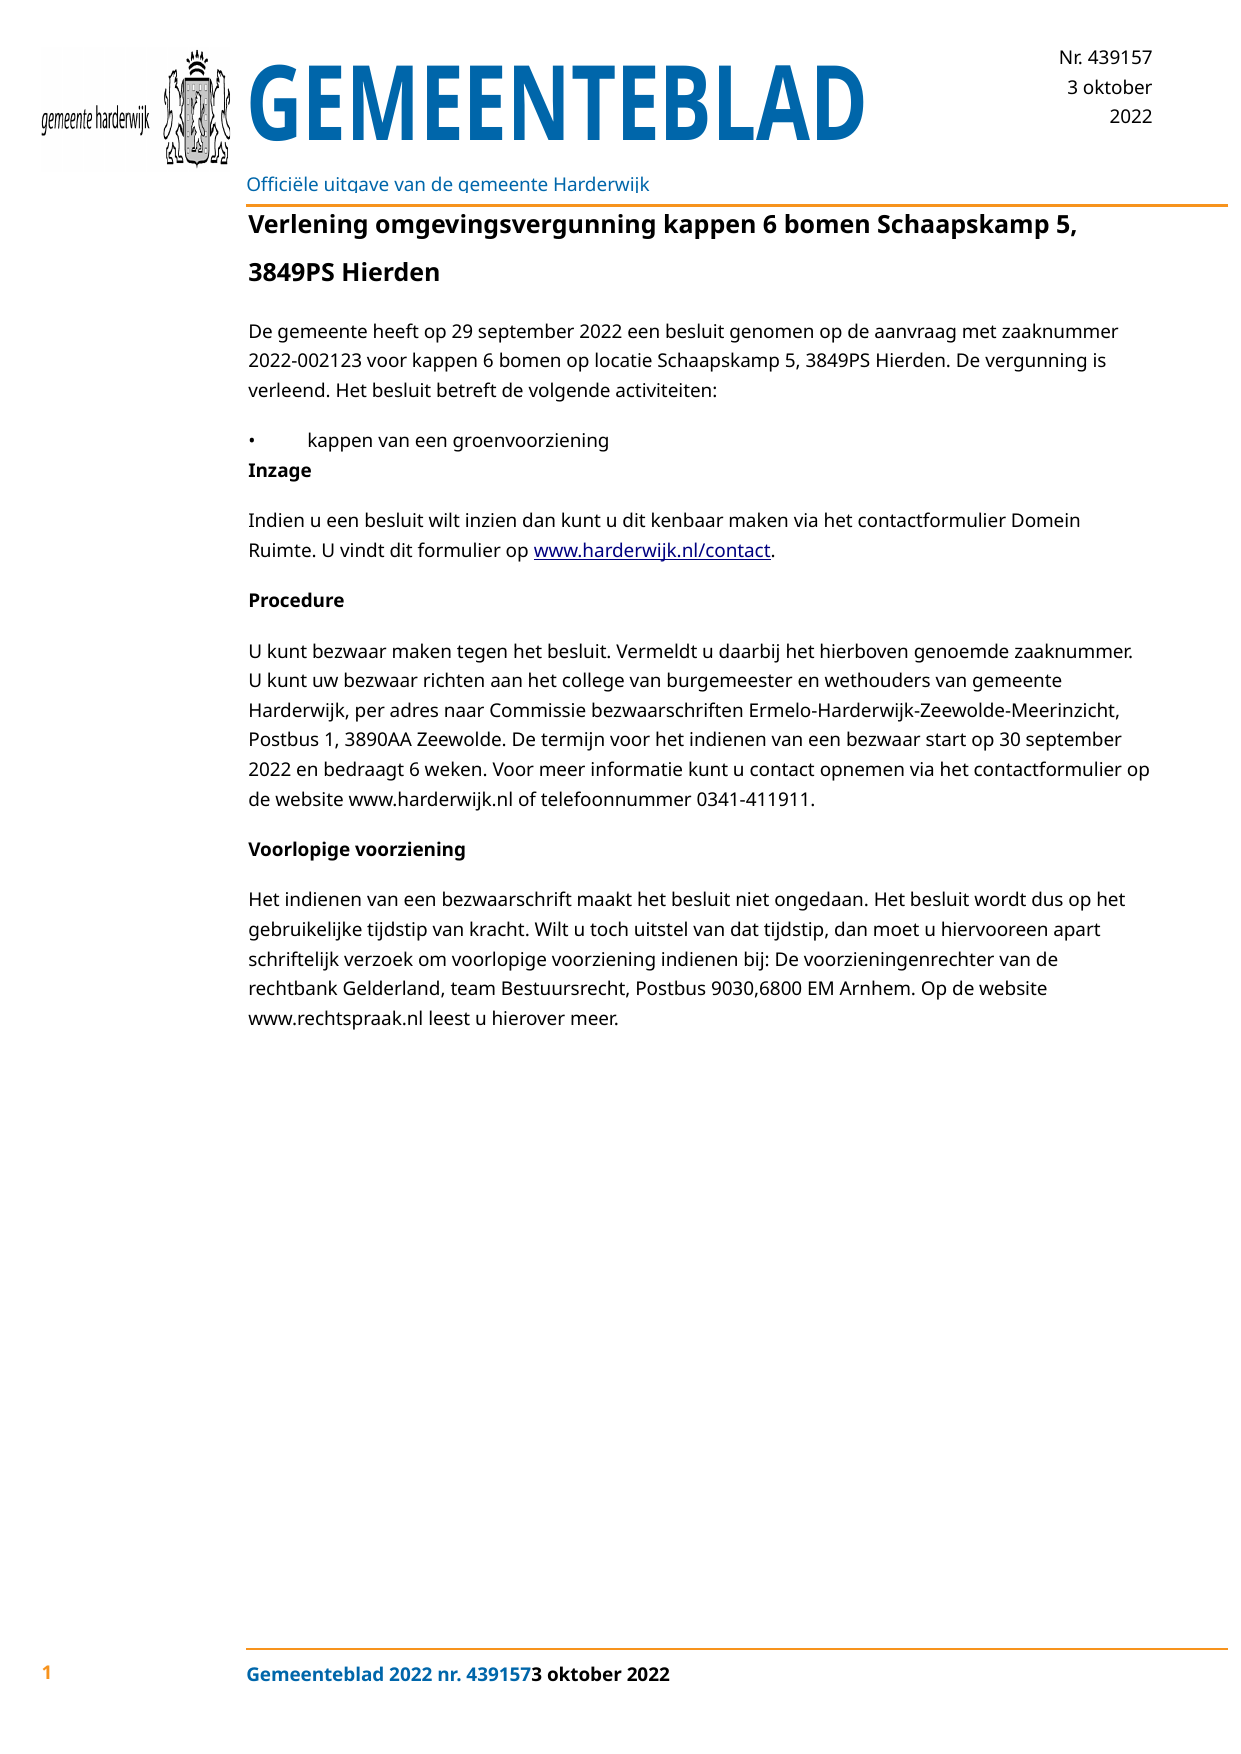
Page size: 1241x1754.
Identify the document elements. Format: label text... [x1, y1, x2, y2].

text Voorlopige voorziening [248, 836, 1152, 862]
text Het indienen van een bezwaarschrift maakt het besluit niet ongedaan. Het besluit wordt dus op het gebruikelijke tijdstip van kracht. Wilt u toch uitstel van dat tijdstip, dan moet u hiervooreen apart schriftelijk verzoek om voorlopige voorziening indienen bij: De voorzieningenrechter van de rechtbank Gelderland, team Bestuursrecht, Postbus 9030,6800 EM Arnhem. Op de website www.rechtspraak.nl leest u hierover meer. [248, 887, 1152, 1031]
list kappen van een groenvoorziening [248, 427, 1152, 453]
text De gemeente heeft op 29 september 2022 een besluit genomen op de aanvraag met zaaknummer 2022-002123 voor kappen 6 bomen op locatie Schaapskamp 5, 3849PS Hierden. De vergunning is verleend. Het besluit betreft de volgende activiteiten: [248, 318, 1152, 403]
text Procedure [248, 587, 1152, 613]
text U kunt bezwaar maken tegen het besluit. Vermeldt u daarbij het hierboven genoemde zaaknummer. U kunt uw bezwaar richten aan het college van burgemeester en wethouders van gemeente Harderwijk, per adres naar Commissie bezwaarschriften Ermelo-Harderwijk-Zeewolde-Meerinzicht, Postbus 1, 3890AA Zeewolde. De termijn voor het indienen van een bezwaar start op 30 september 2022 en bedraagt 6 weken. Voor meer informatie kunt u contact opnemen via het contactformulier op de website www.harderwijk.nl of telefoonnummer 0341-411911. [248, 638, 1152, 812]
text Indien u een besluit wilt inzien dan kunt u dit kenbaar maken via het contactformulier Domein Ruimte. U vindt dit formulier op www.harderwijk.nl/contact. [248, 507, 1152, 563]
picture [41, 47, 231, 172]
text Verlening omgevingsvergunning kappen 6 bomen Schaapskamp 5, 3849PS Hierden [248, 207, 1152, 288]
text Inzage [248, 457, 1152, 483]
